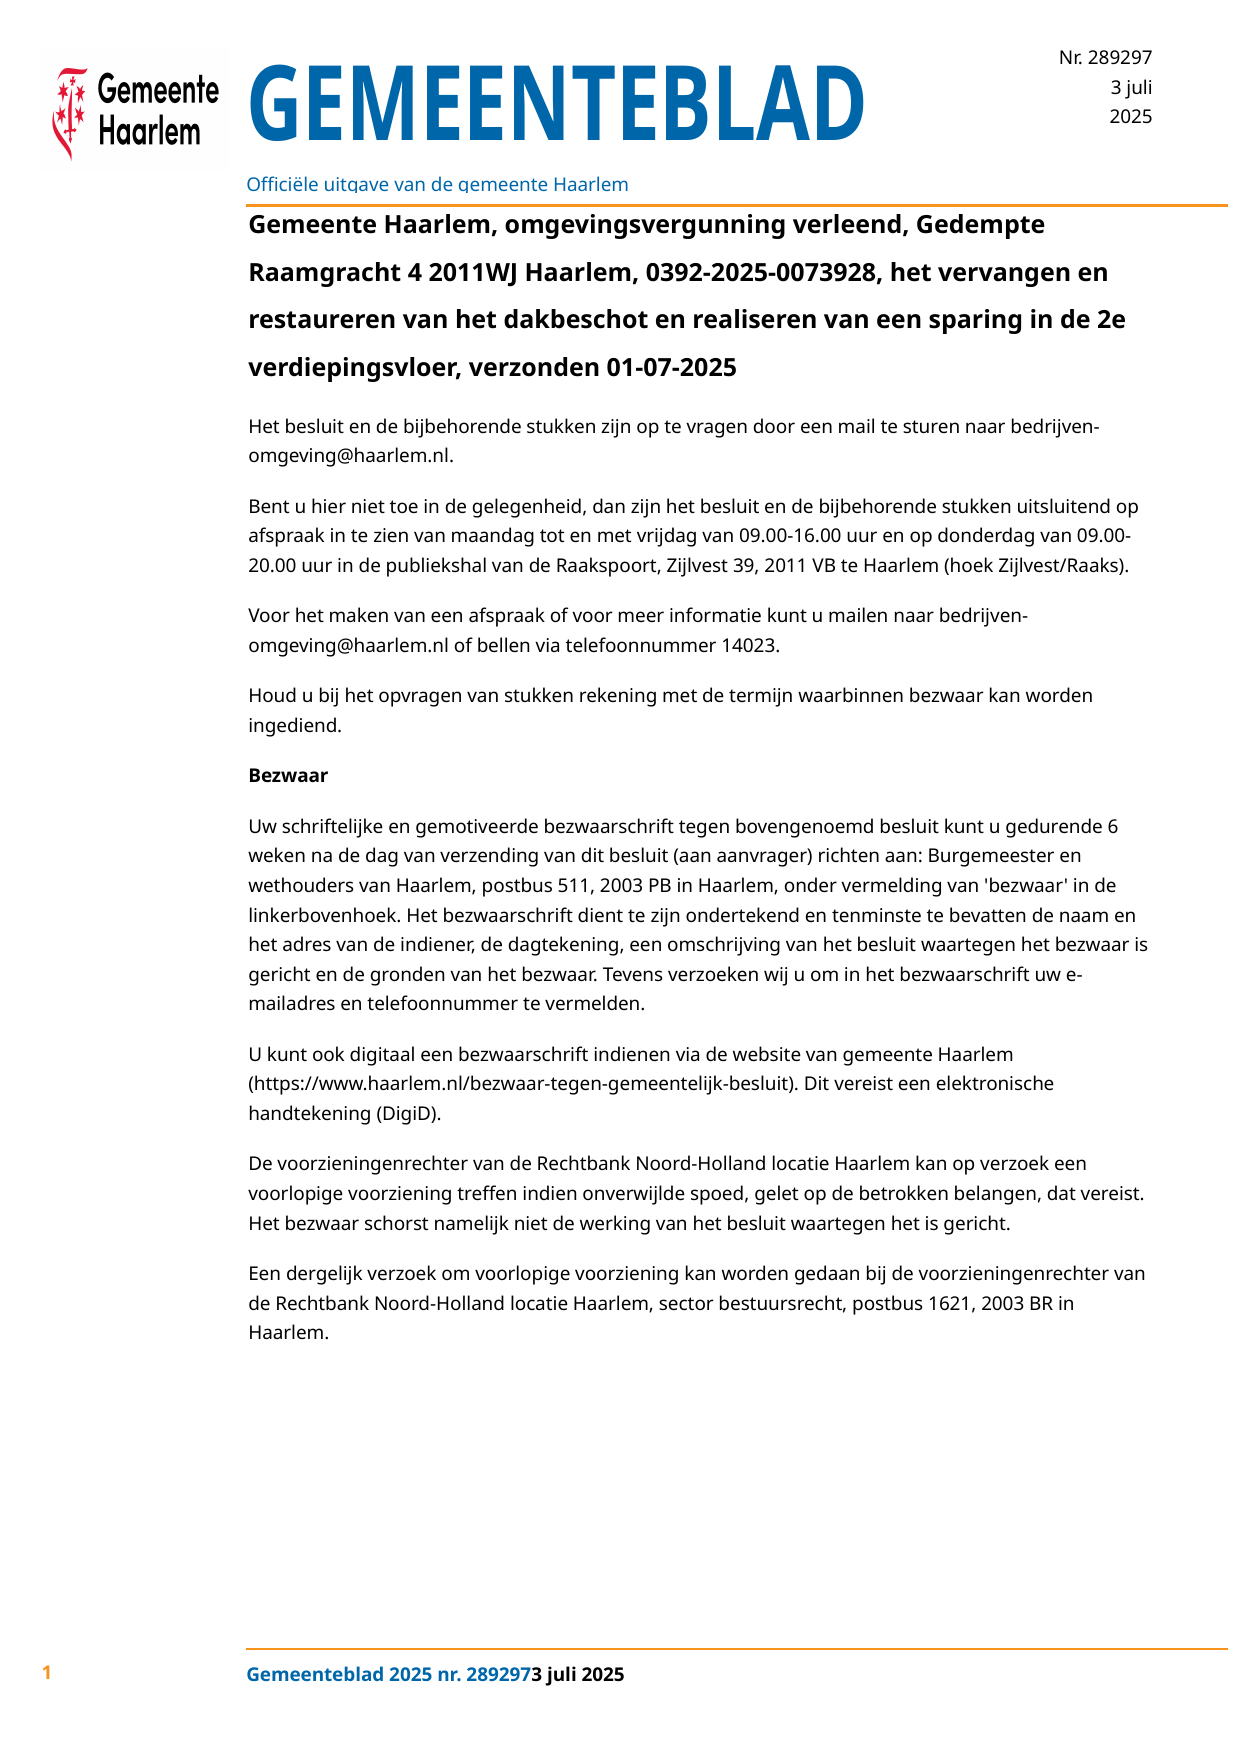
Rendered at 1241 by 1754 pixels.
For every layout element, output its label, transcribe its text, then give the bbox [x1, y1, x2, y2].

text Houd u bij het opvragen van stukken rekening met de termijn waarbinnen bezwaar kan worden ingediend. [248, 683, 1152, 738]
text Voor het maken van een afspraak of voor meer informatie kunt u mailen naar bedrijven-omgeving@haarlem.nl of bellen via telefoonnummer 14023. [248, 603, 1152, 658]
text Uw schriftelijke en gemotiveerde bezwaarschrift tegen bovengenoemd besluit kunt u gedurende 6 weken na de dag van verzending van dit besluit (aan aanvrager) richten aan: Burgemeester en wethouders van Haarlem, postbus 511, 2003 PB in Haarlem, onder vermelding van 'bezwaar' in de linkerbovenhoek. Het bezwaarschrift dient te zijn ondertekend en tenminste te bevatten de naam en het adres van de indiener, de dagtekening, een omschrijving van het besluit waartegen het bezwaar is gericht en de gronden van het bezwaar. Tevens verzoeken wij u om in het bezwaarschrift uw e-mailadres en telefoonnummer te vermelden. [248, 813, 1152, 1016]
text U kunt ook digitaal een bezwaarschrift indienen via de website van gemeente Haarlem (https://www.haarlem.nl/bezwaar-tegen-gemeentelijk-besluit). Dit vereist een elektronische handtekening (DigiD). [248, 1041, 1152, 1126]
text Bent u hier niet toe in de gelegenheid, dan zijn het besluit en de bijbehorende stukken uitsluitend op afspraak in te zien van maandag tot en met vrijdag van 09.00-16.00 uur en op donderdag van 09.00-20.00 uur in de publiekshal van de Raakspoort, Zijlvest 39, 2011 VB te Haarlem (hoek Zijlvest/Raaks). [248, 493, 1152, 578]
text Een dergelijk verzoek om voorlopige voorziening kan worden gedaan bij de voorzieningenrechter van de Rechtbank Noord-Holland locatie Haarlem, sector bestuursrecht, postbus 1621, 2003 BR in Haarlem. [248, 1260, 1152, 1345]
text Het besluit en de bijbehorende stukken zijn op te vragen door een mail te sturen naar bedrijven-omgeving@haarlem.nl. [248, 413, 1152, 468]
text Bezwaar [248, 763, 1152, 788]
picture [41, 47, 231, 172]
text De voorzieningenrechter van de Rechtbank Noord-Holland locatie Haarlem kan op verzoek een voorlopige voorziening treffen indien onverwijlde spoed, gelet op de betrokken belangen, dat vereist. Het bezwaar schorst namelijk niet de werking van het besluit waartegen het is gericht. [248, 1151, 1152, 1236]
text Gemeente Haarlem, omgevingsvergunning verleend, Gedempte Raamgracht 4 2011WJ Haarlem, 0392-2025-0073928, het vervangen en restaureren van het dakbeschot en realiseren van een sparing in de 2e verdiepingsvloer, verzonden 01-07-2025 [248, 207, 1152, 384]
